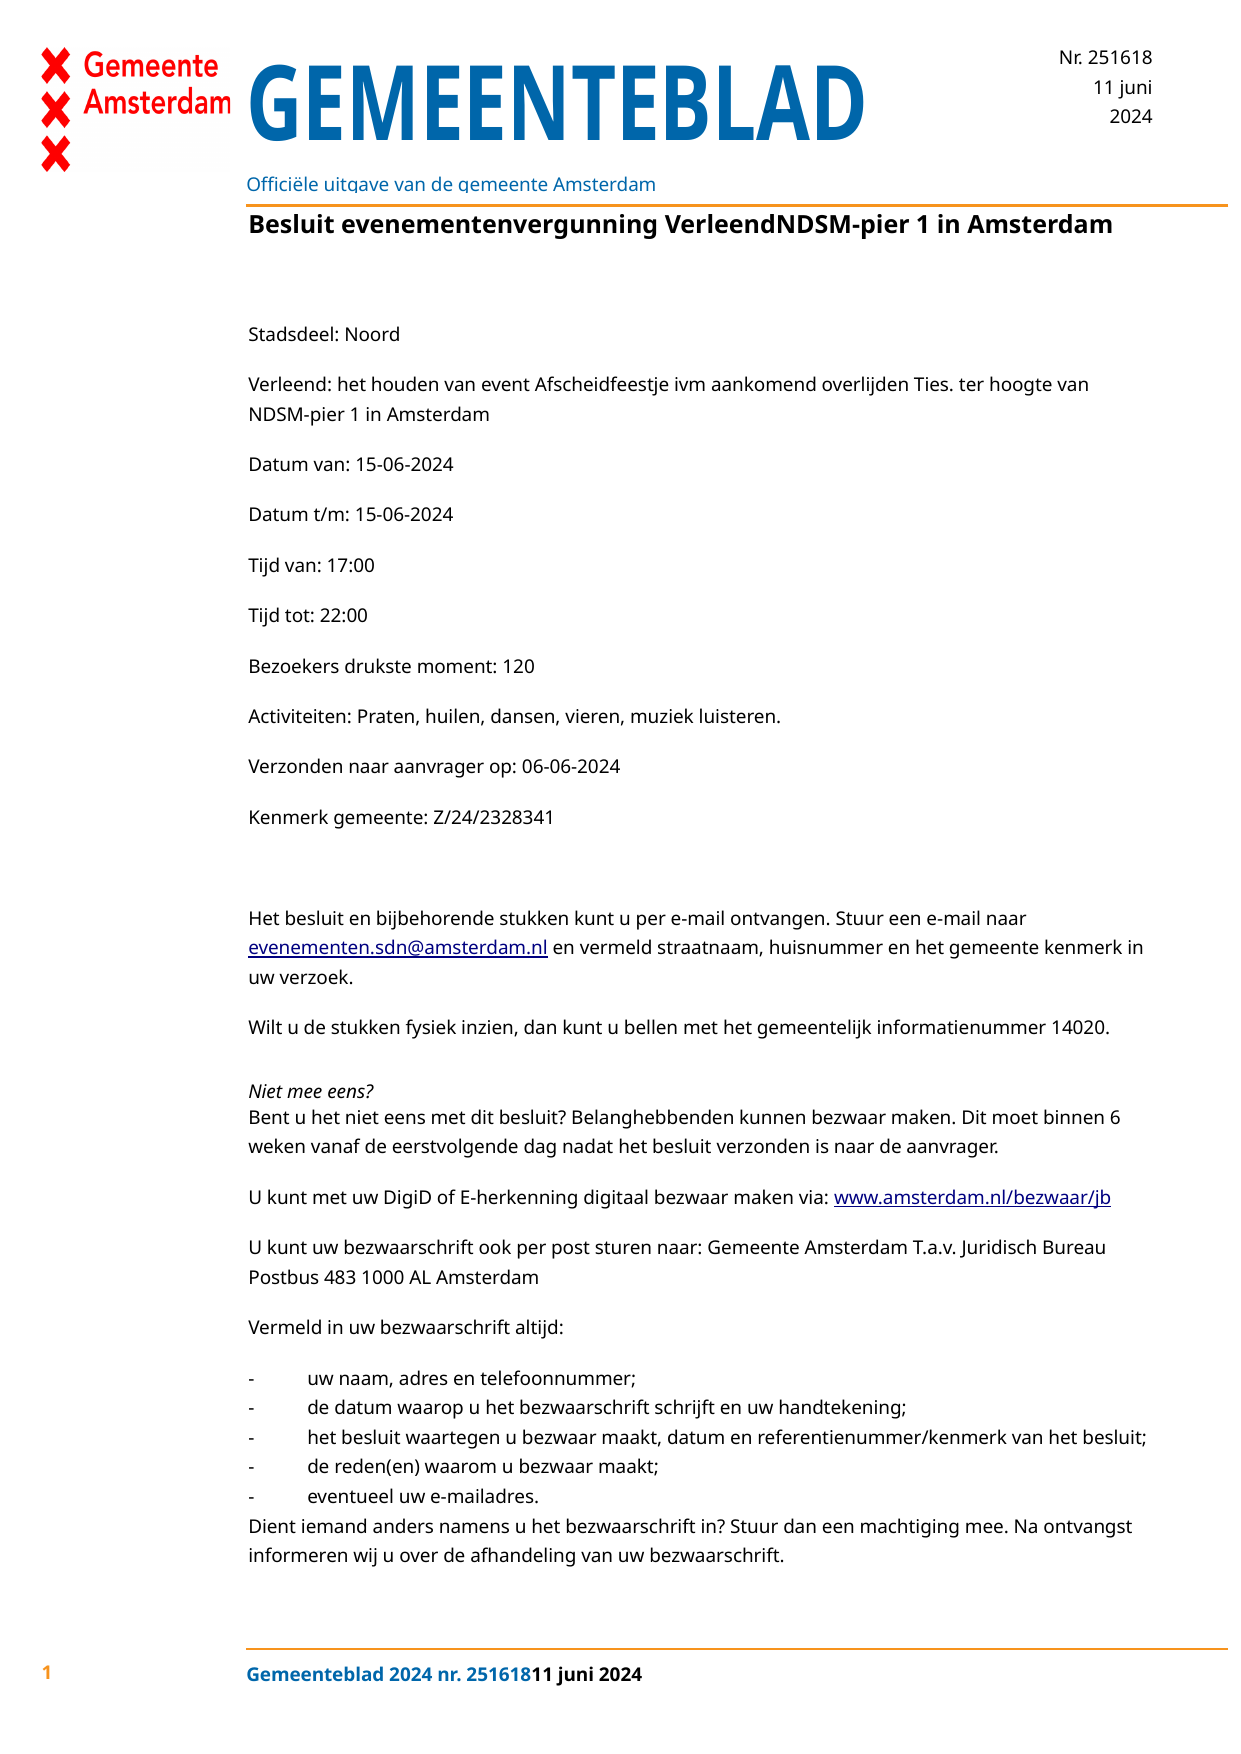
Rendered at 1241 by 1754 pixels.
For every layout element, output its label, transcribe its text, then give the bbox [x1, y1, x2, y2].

text Het besluit en bijbehorende stukken kunt u per e-mail ontvangen. Stuur een e-mail naar evenementen.sdn@amsterdam.nl en vermeld straatnaam, huisnummer en het gemeente kenmerk in uw verzoek. [248, 905, 1152, 990]
text Bent u het niet eens met dit besluit? Belanghebbenden kunnen bezwaar maken. Dit moet binnen 6 weken vanaf de eerstvolgende dag nadat het besluit verzonden is naar de aanvrager. [248, 1104, 1152, 1159]
text U kunt met uw DigiD of E-herkenning digitaal bezwaar maken via: www.amsterdam.nl/bezwaar/jb [248, 1184, 1152, 1210]
text Tijd tot: 22:00 [248, 602, 1152, 628]
text Activiteiten: Praten, huilen, dansen, vieren, muziek luisteren. [248, 703, 1152, 729]
text Bezoekers drukste moment: 120 [248, 653, 1152, 678]
list de datum waarop u het bezwaarschrift schrijft en uw handtekening; [248, 1394, 1152, 1420]
text Verleend: het houden van event Afscheidfeestje ivm aankomend overlijden Ties. ter hoogte van NDSM-pier 1 in Amsterdam [248, 371, 1152, 426]
list uw naam, adres en telefoonnummer; [248, 1365, 1152, 1391]
text Vermeld in uw bezwaarschrift altijd: [248, 1314, 1152, 1340]
text Verzonden naar aanvrager op: 06-06-2024 [248, 754, 1152, 779]
list de reden(en) waarom u bezwaar maakt; [248, 1454, 1152, 1479]
picture [41, 47, 231, 172]
list eventueel uw e-mailadres. [248, 1483, 1152, 1509]
text Besluit evenementenvergunning VerleendNDSM-pier 1 in Amsterdam [248, 207, 1152, 241]
text Datum t/m: 15-06-2024 [248, 502, 1152, 527]
text Wilt u de stukken fysiek inzien, dan kunt u bellen met het gemeentelijk informatienummer 14020. [248, 1014, 1152, 1040]
text Stadsdeel: Noord [248, 321, 1152, 346]
text Niet mee eens? [248, 1078, 1152, 1104]
text U kunt uw bezwaarschrift ook per post sturen naar: Gemeente Amsterdam T.a.v. Juridisch Bureau Postbus 483 1000 AL Amsterdam [248, 1234, 1152, 1290]
list het besluit waartegen u bezwaar maakt, datum en referentienummer/kenmerk van het besluit; [248, 1424, 1152, 1450]
text Tijd van: 17:00 [248, 552, 1152, 578]
text Datum van: 15-06-2024 [248, 451, 1152, 477]
text Kenmerk gemeente: Z/24/2328341 [248, 804, 1152, 830]
text Dient iemand anders namens u het bezwaarschrift in? Stuur dan een machtiging mee. Na ontvangst informeren wij u over de afhandeling van uw bezwaarschrift. [248, 1513, 1152, 1568]
